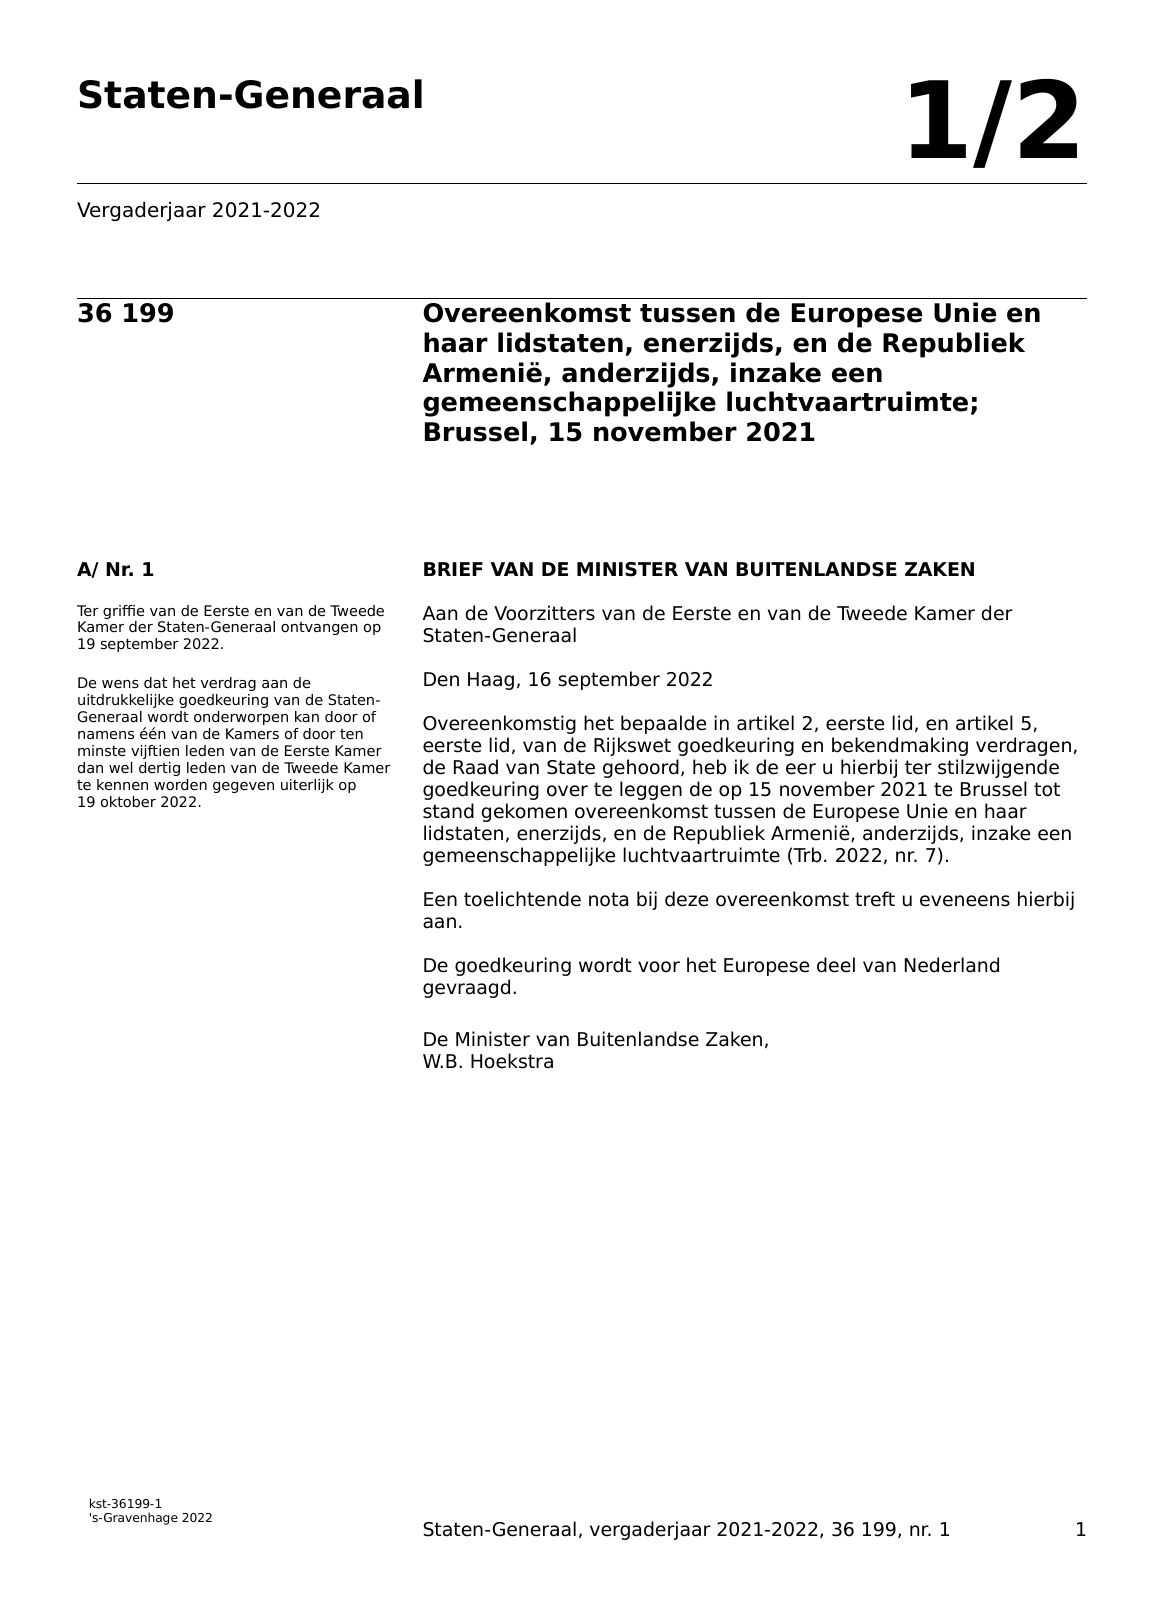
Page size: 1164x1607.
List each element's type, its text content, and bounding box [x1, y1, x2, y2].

table_header 1/2 [886, 59, 1087, 183]
table_cell Vergaderjaar 2021-2022 [77, 184, 1087, 298]
text Overeenkomstig het bepaalde in artikel 2, eerste lid, en artikel 5, eerste lid, van de Rijkswet goedkeuring en bekendmaking verdragen, de Raad van State gehoord, heb ik de eer u hierbij ter stilzwijgende goedkeuring over te leggen de op 15 november 2021 te Brussel tot stand gekomen overeenkomst tussen de Europese Unie en haar lidstaten, enerzijds, en de Republiek Armenië, anderzijds, inzake een gemeenschappelijke luchtvaartruimte (Trb. 2022, nr. 7). [422, 713, 1087, 867]
subtitle 36 199 Overeenkomst tussen de Europese Unie en haar lidstaten, enerzijds, en de Republiek Armenië, anderzijds, inzake een gemeenschappelijke luchtvaartruimte; Brussel, 15 november 2021 [77, 299, 1087, 447]
text 's-Gravenhage 2022 [88, 1511, 323, 1525]
text Ter griffie van de Eerste en van de Tweede Kamer der Staten-Generaal ontvangen op 19 september 2022. [77, 603, 399, 653]
text Een toelichtende nota bij deze overeenkomst treft u eveneens hierbij aan. [422, 889, 1087, 933]
text De Minister van Buitenlandse Zaken, W.B. Hoekstra [422, 1029, 1087, 1073]
table_header Staten-Generaal [77, 59, 886, 183]
text De goedkeuring wordt voor het Europese deel van Nederland gevraagd. [422, 955, 1087, 999]
text De wens dat het verdrag aan de uitdrukkelijke goedkeuring van de Staten-Generaal wordt onderworpen kan door of namens één van de Kamers of door ten minste vijftien leden van de Eerste Kamer dan wel dertig leden van de Tweede Kamer te kennen worden gegeven uiterlijk op 19 oktober 2022. [77, 675, 399, 810]
subtitle A/ Nr. 1 BRIEF VAN DE MINISTER VAN BUITENLANDSE ZAKEN [77, 558, 1087, 580]
text [77, 653, 399, 675]
text kst-36199-1 [88, 1497, 323, 1511]
text Den Haag, 16 september 2022 [422, 669, 1087, 691]
text Aan de Voorzitters van de Eerste en van de Tweede Kamer der Staten-Generaal [422, 603, 1087, 647]
